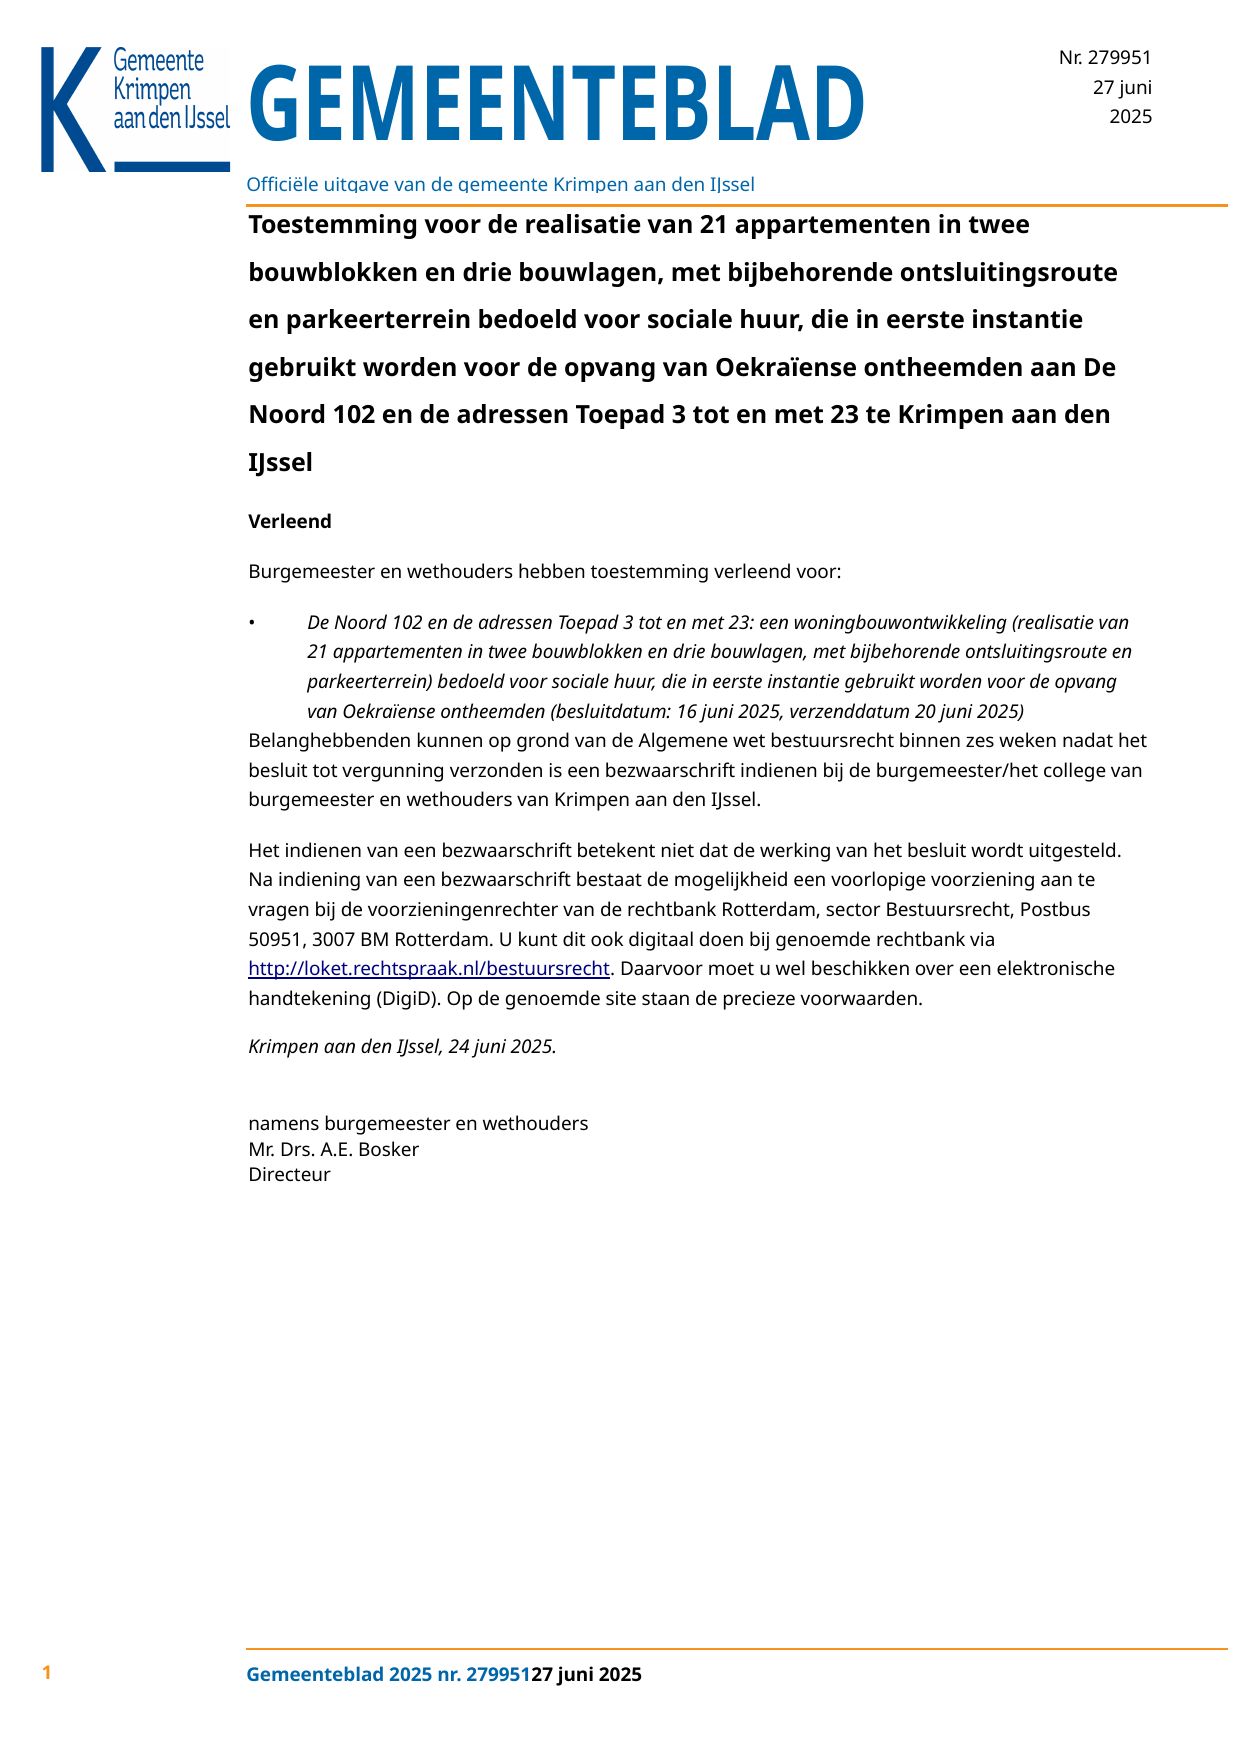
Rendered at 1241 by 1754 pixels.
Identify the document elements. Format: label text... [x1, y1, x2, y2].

text Het indienen van een bezwaarschrift betekent niet dat de werking van het besluit wordt uitgesteld. Na indiening van een bezwaarschrift bestaat de mogelijkheid een voorlopige voorziening aan te vragen bij de voorzieningenrechter van de rechtbank Rotterdam, sector Bestuursrecht, Postbus 50951, 3007 BM Rotterdam. U kunt dit ook digitaal doen bij genoemde rechtbank via http://loket.rechtspraak.nl/bestuursrecht. Daarvoor moet u wel beschikken over een elektronische handtekening (DigiD). Op de genoemde site staan de precieze voorwaarden. [248, 837, 1152, 1011]
text Directeur [248, 1161, 1152, 1187]
text Burgemeester en wethouders hebben toestemming verleend voor: [248, 559, 1152, 584]
text namens burgemeester en wethouders [248, 1110, 1152, 1136]
picture [41, 47, 231, 172]
text Belanghebbenden kunnen op grond van de Algemene wet bestuursrecht binnen zes weken nadat het besluit tot vergunning verzonden is een bezwaarschrift indienen bij de burgemeester/het college van burgemeester en wethouders van Krimpen aan den IJssel. [248, 727, 1152, 812]
text Krimpen aan den IJssel, 24 juni 2025. [248, 1033, 1152, 1058]
text Verleend [248, 508, 1152, 534]
text Toestemming voor de realisatie van 21 appartementen in twee bouwblokken en drie bouwlagen, met bijbehorende ontsluitingsroute en parkeerterrein bedoeld voor sociale huur, die in eerste instantie gebruikt worden voor de opvang van Oekraïense ontheemden aan De Noord 102 en de adressen Toepad 3 tot en met 23 te Krimpen aan den IJssel [248, 207, 1152, 479]
text Mr. Drs. A.E. Bosker [248, 1136, 1152, 1161]
list De Noord 102 en de adressen Toepad 3 tot en met 23: een woningbouwontwikkeling (realisatie van 21 appartementen in twee bouwblokken en drie bouwlagen, met bijbehorende ontsluitingsroute en parkeerterrein) bedoeld voor sociale huur, die in eerste instantie gebruikt worden voor de opvang van Oekraïense ontheemden (besluitdatum: 16 juni 2025, verzenddatum 20 juni 2025) [248, 609, 1152, 724]
